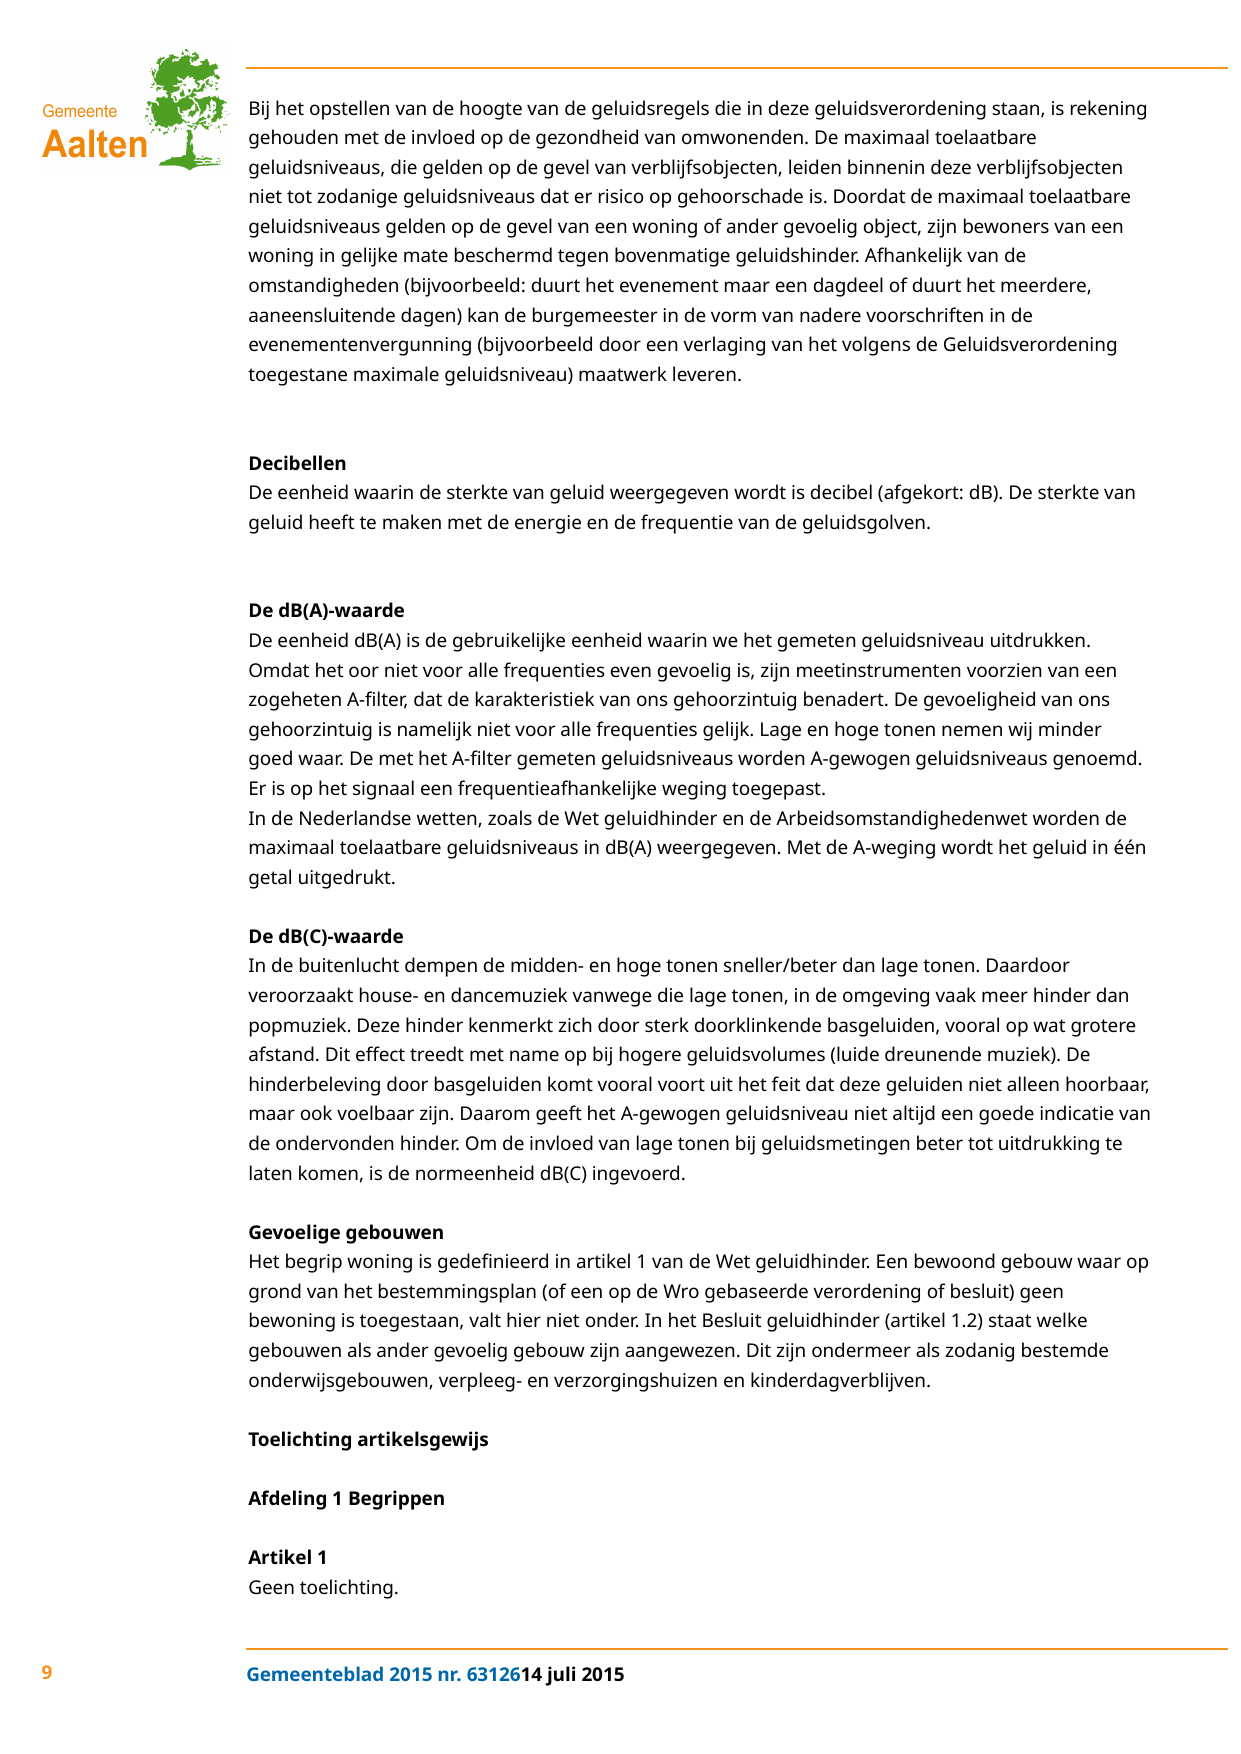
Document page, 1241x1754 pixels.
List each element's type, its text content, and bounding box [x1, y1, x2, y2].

picture [41, 47, 231, 172]
text De dB(A)-waarde [248, 598, 1152, 623]
text De eenheid waarin de sterkte van geluid weergegeven wordt is decibel (afgekort: dB). De sterkte van geluid heeft te maken met de energie en de frequentie van de geluidsgolven. [248, 479, 1152, 535]
text Toelichting artikelsgewijs [248, 1426, 1152, 1452]
text Artikel 1 [248, 1544, 1152, 1570]
text De eenheid dB(A) is de gebruikelijke eenheid waarin we het gemeten geluidsniveau uitdrukken. Omdat het oor niet voor alle frequenties even gevoelig is, zijn meetinstrumenten voorzien van een zogeheten A-filter, dat de karakteristiek van ons gehoorzintuig benadert. De gevoeligheid van ons gehoorzintuig is namelijk niet voor alle frequenties gelijk. Lage en hoge tonen nemen wij minder goed waar. De met het A-filter gemeten geluidsniveaus worden A-gewogen geluidsniveaus genoemd. Er is op het signaal een frequentieafhankelijke weging toegepast. [248, 627, 1152, 801]
text Afdeling 1 Begrippen [248, 1485, 1152, 1511]
text Het begrip woning is gedefinieerd in artikel 1 van de Wet geluidhinder. Een bewoond gebouw waar op grond van het bestemmingsplan (of een op de Wro gebaseerde verordening of besluit) geen bewoning is toegestaan, valt hier niet onder. In het Besluit geluidhinder (artikel 1.2) staat welke gebouwen als ander gevoelig gebouw zijn aangewezen. Dit zijn ondermeer als zodanig bestemde onderwijsgebouwen, verpleeg- en verzorgingshuizen en kinderdagverblijven. [248, 1248, 1152, 1393]
text De dB(C)-waarde [248, 923, 1152, 949]
text Gevoelige gebouwen [248, 1219, 1152, 1245]
text Geen toelichting. [248, 1574, 1152, 1600]
text Decibellen [248, 450, 1152, 476]
text Bij het opstellen van de hoogte van de geluidsregels die in deze geluidsverordening staan, is rekening gehouden met de invloed op de gezondheid van omwonenden. De maximaal toelaatbare geluidsniveaus, die gelden op de gevel van verblijfsobjecten, leiden binnenin deze verblijfsobjecten niet tot zodanige geluidsniveaus dat er risico op gehoorschade is. Doordat de maximaal toelaatbare geluidsniveaus gelden op de gevel van een woning of ander gevoelig object, zijn bewoners van een woning in gelijke mate beschermd tegen bovenmatige geluidshinder. Afhankelijk van de omstandigheden (bijvoorbeeld: duurt het evenement maar een dagdeel of duurt het meerdere, aaneensluitende dagen) kan de burgemeester in de vorm van nadere voorschriften in de evenementenvergunning (bijvoorbeeld door een verlaging van het volgens de Geluidsverordening toegestane maximale geluidsniveau) maatwerk leveren. [248, 95, 1152, 387]
text In de Nederlandse wetten, zoals de Wet geluidhinder en de Arbeidsomstandighedenwet worden de maximaal toelaatbare geluidsniveaus in dB(A) weergegeven. Met de A-weging wordt het geluid in één getal uitgedrukt. [248, 805, 1152, 890]
text In de buitenlucht dempen de midden- en hoge tonen sneller/beter dan lage tonen. Daardoor veroorzaakt house- en dancemuziek vanwege die lage tonen, in de omgeving vaak meer hinder dan popmuziek. Deze hinder kenmerkt zich door sterk doorklinkende basgeluiden, vooral op wat grotere afstand. Dit effect treedt met name op bij hogere geluidsvolumes (luide dreunende muziek). De hinderbeleving door basgeluiden komt vooral voort uit het feit dat deze geluiden niet alleen hoorbaar, maar ook voelbaar zijn. Daarom geeft het A-gewogen geluidsniveau niet altijd een goede indicatie van de ondervonden hinder. Om de invloed van lage tonen bij geluidsmetingen beter tot uitdrukking te laten komen, is de normeenheid dB(C) ingevoerd. [248, 953, 1152, 1186]
